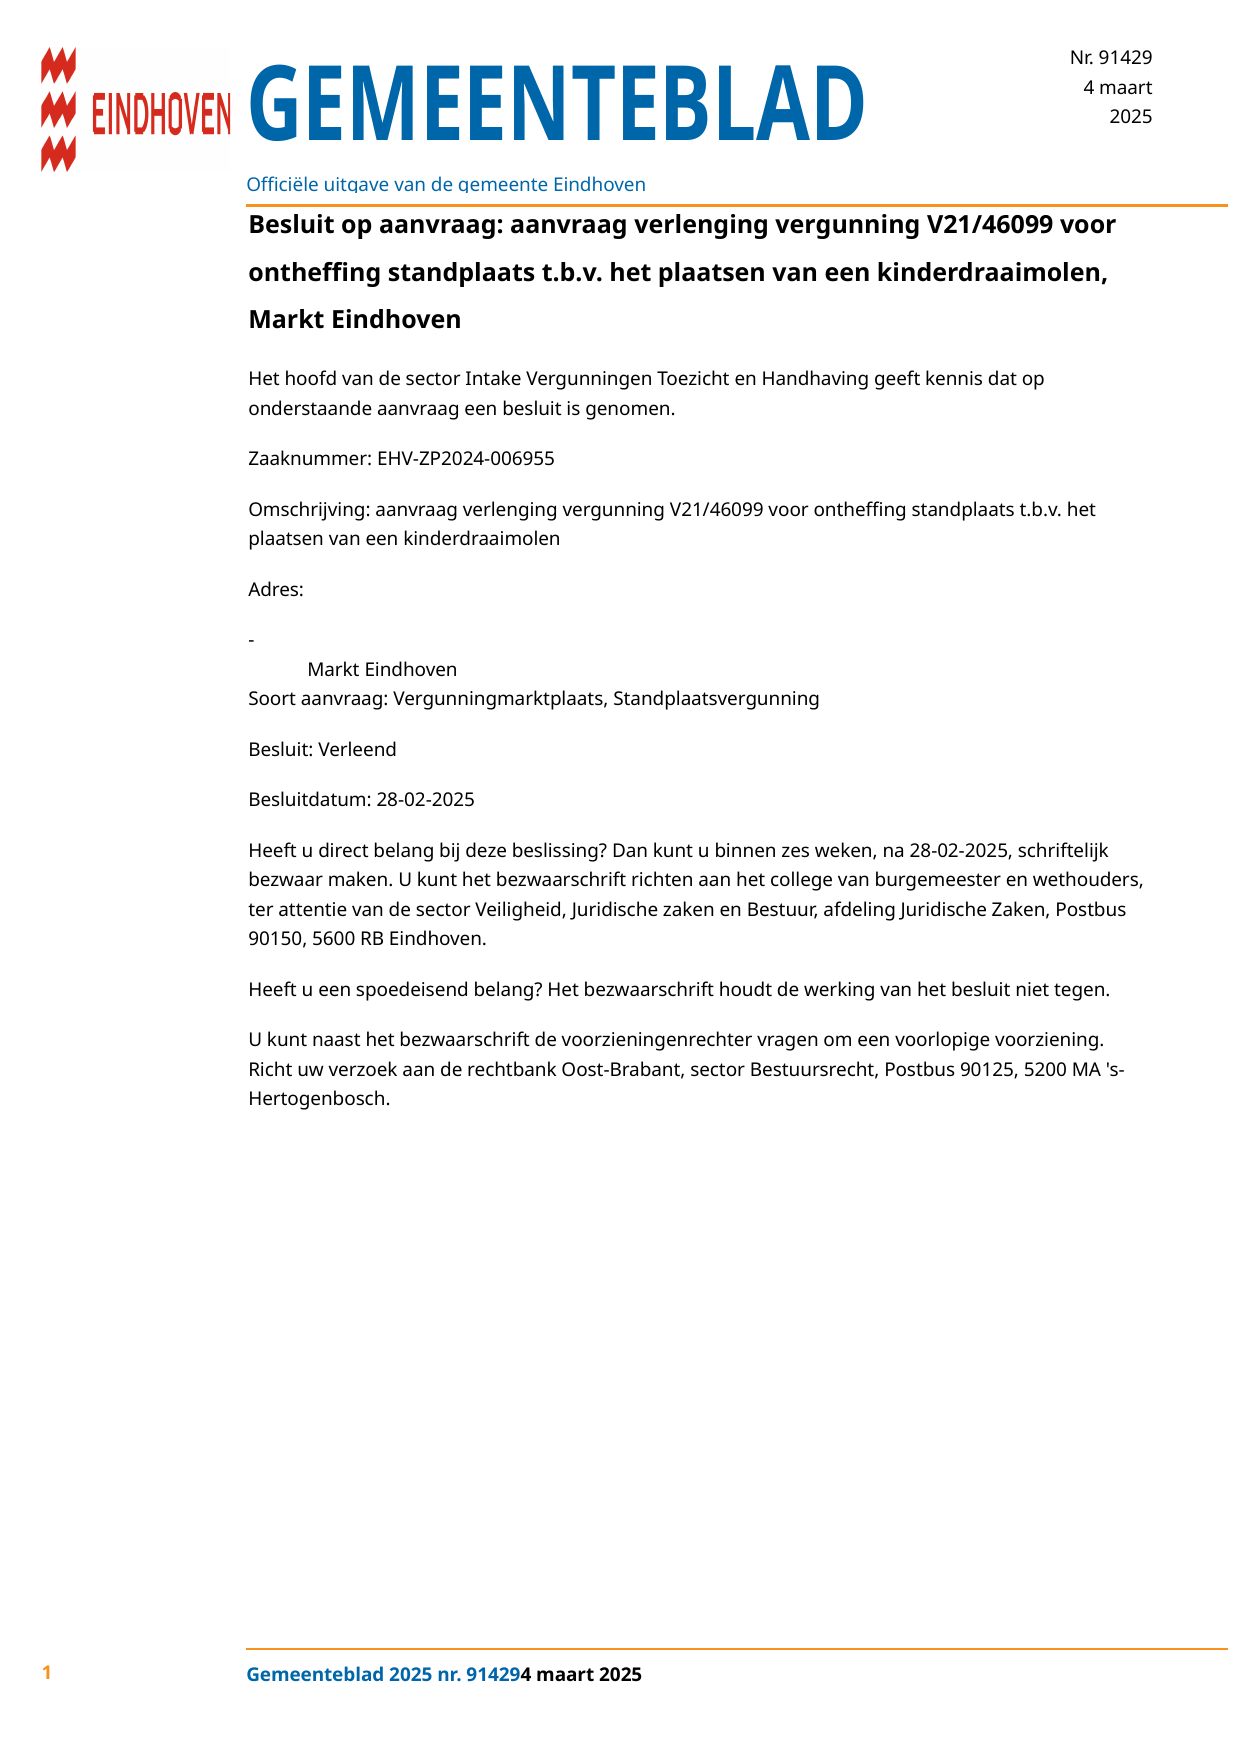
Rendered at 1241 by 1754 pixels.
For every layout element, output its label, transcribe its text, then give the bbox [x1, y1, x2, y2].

text Heeft u direct belang bij deze beslissing? Dan kunt u binnen zes weken, na 28-02-2025, schriftelijk bezwaar maken. U kunt het bezwaarschrift richten aan het college van burgemeester en wethouders, ter attentie van de sector Veiligheid, Juridische zaken en Bestuur, afdeling Juridische Zaken, Postbus 90150, 5600 RB Eindhoven. [248, 837, 1152, 951]
text Omschrijving: aanvraag verlenging vergunning V21/46099 voor ontheffing standplaats t.b.v. het plaatsen van een kinderdraaimolen [248, 496, 1152, 551]
picture [41, 47, 231, 172]
text Besluitdatum: 28-02-2025 [248, 786, 1152, 812]
text Heeft u een spoedeisend belang? Het bezwaarschrift houdt de werking van het besluit niet tegen. [248, 976, 1152, 1002]
text Besluit op aanvraag: aanvraag verlenging vergunning V21/46099 voor ontheffing standplaats t.b.v. het plaatsen van een kinderdraaimolen, Markt Eindhoven [248, 207, 1152, 336]
text Zaaknummer: EHV-ZP2024-006955 [248, 446, 1152, 471]
text Soort aanvraag: Vergunningmarktplaats, Standplaatsvergunning [248, 686, 1152, 711]
text Het hoofd van de sector Intake Vergunningen Toezicht en Handhaving geeft kennis dat op onderstaande aanvraag een besluit is genomen. [248, 366, 1152, 421]
text Adres: [248, 576, 1152, 602]
text Besluit: Verleend [248, 736, 1152, 762]
text U kunt naast het bezwaarschrift de voorzieningenrechter vragen om een voorlopige voorziening. Richt uw verzoek aan de rechtbank Oost-Brabant, sector Bestuursrecht, Postbus 90125, 5200 MA 's-Hertogenbosch. [248, 1026, 1152, 1111]
list Markt Eindhoven [248, 656, 1152, 682]
